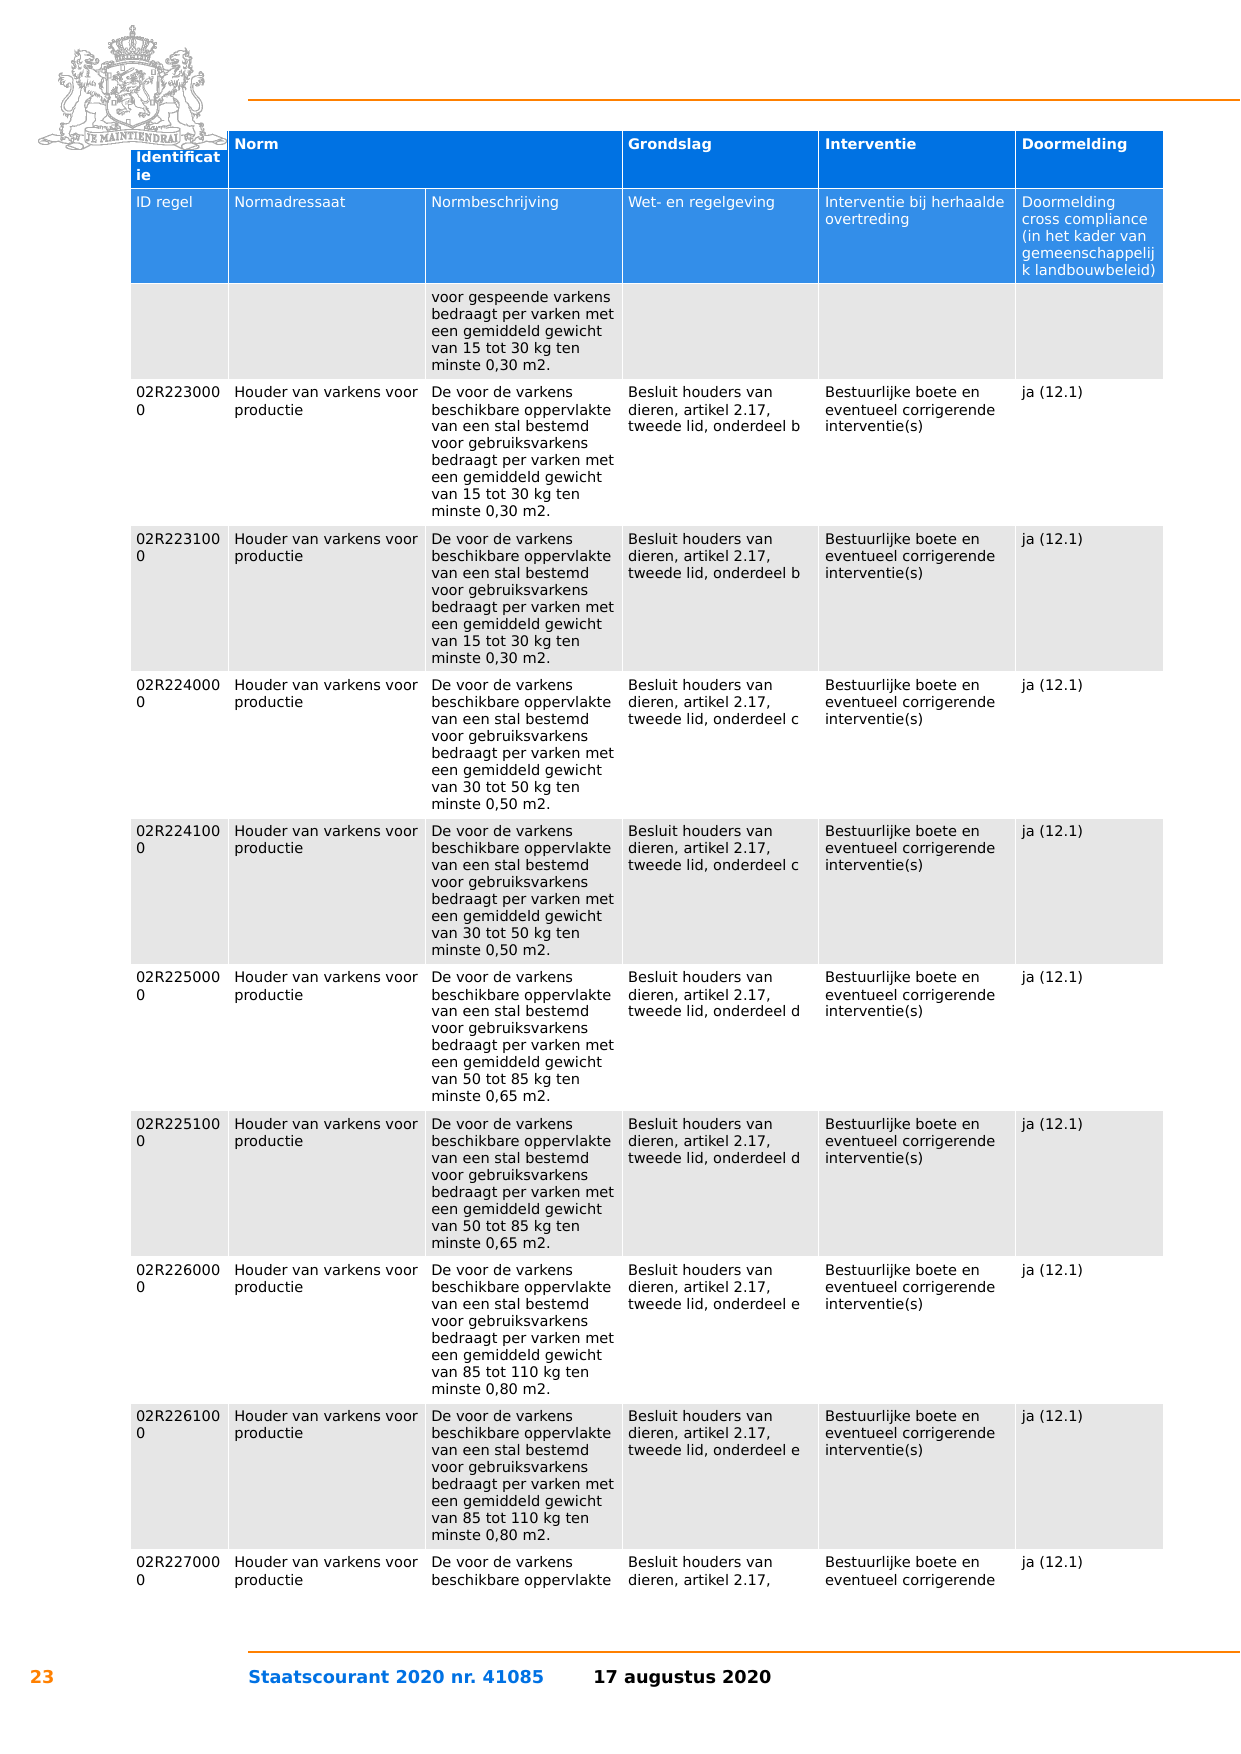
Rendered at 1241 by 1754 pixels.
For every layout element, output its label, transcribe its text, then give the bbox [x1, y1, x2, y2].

table_cell [131, 284, 228, 379]
table_cell ja (12.1) [1016, 672, 1163, 817]
table_header Interventie [819, 131, 1015, 188]
table_cell Bestuurlijke boete en eventueel corrigerende interventie(s) [819, 1404, 1015, 1549]
table_cell ja (12.1) [1016, 1550, 1163, 1593]
table_cell Bestuurlijke boete en eventueel corrigerende interventie(s) [819, 1257, 1015, 1402]
table_cell Bestuurlijke boete en eventueel corrigerende interventie(s) [819, 965, 1015, 1110]
table_header Doormelding [1016, 131, 1163, 188]
table_cell Interventie bij herhaalde overtreding [819, 189, 1015, 283]
table_cell 02R2240000 [131, 672, 228, 817]
table_cell De voor de varkens beschikbare oppervlakte van een stal bestemd voor gebruiksvarkens bedraagt per varken met een gemiddeld gewicht van 85 tot 110 kg ten minste 0,80 m2. [426, 1404, 622, 1549]
table_cell Besluit houders van dieren, artikel 2.17, tweede lid, onderdeel b [623, 380, 818, 525]
table_cell Bestuurlijke boete en eventueel corrigerende interventie(s) [819, 819, 1015, 964]
table_cell [1016, 284, 1163, 379]
table_cell Houder van varkens voor productie [229, 1550, 425, 1593]
table_cell 02R2261000 [131, 1404, 228, 1549]
table_cell Besluit houders van dieren, artikel 2.17, tweede lid, onderdeel e [623, 1404, 818, 1549]
table_header Identificatie [131, 131, 228, 188]
table_cell Normbeschrijving [426, 189, 622, 283]
table_cell De voor de varkens beschikbare oppervlakte van een stal bestemd voor gebruiksvarkens bedraagt per varken met een gemiddeld gewicht van 85 tot 110 kg ten minste 0,80 m2. [426, 1257, 622, 1402]
table_cell De voor de varkens beschikbare oppervlakte van een stal bestemd voor gebruiksvarkens bedraagt per varken met een gemiddeld gewicht van 15 tot 30 kg ten minste 0,30 m2. [426, 526, 622, 671]
picture [38, 25, 227, 150]
table_cell De voor de varkens beschikbare oppervlakte van een stal bestemd voor gebruiksvarkens bedraagt per varken met een gemiddeld gewicht van 30 tot 50 kg ten minste 0,50 m2. [426, 672, 622, 817]
table_cell Doormelding cross compliance (in het kader van gemeenschappelijk landbouwbeleid) [1016, 189, 1163, 283]
table_cell Bestuurlijke boete en eventueel corrigerende interventie(s) [819, 380, 1015, 525]
table_cell ja (12.1) [1016, 965, 1163, 1110]
table_cell Houder van varkens voor productie [229, 819, 425, 964]
table_cell Houder van varkens voor productie [229, 1111, 425, 1256]
table_header Grondslag [623, 131, 818, 188]
table_cell [819, 284, 1015, 379]
table_cell Bestuurlijke boete en eventueel corrigerende interventie(s) [819, 672, 1015, 817]
table_cell ja (12.1) [1016, 1257, 1163, 1402]
table_cell Besluit houders van dieren, artikel 2.17, tweede lid, onderdeel e [623, 1257, 818, 1402]
table_cell De voor de varkens beschikbare oppervlakte van een stal bestemd voor gebruiksvarkens bedraagt per varken met een gemiddeld gewicht van 50 tot 85 kg ten minste 0,65 m2. [426, 1111, 622, 1256]
table_cell ja (12.1) [1016, 1111, 1163, 1256]
table_cell 02R2231000 [131, 526, 228, 671]
table_cell De voor de varkens beschikbare oppervlakte van een stal bestemd voor gebruiksvarkens bedraagt per varken met een gemiddeld gewicht van 50 tot 85 kg ten minste 0,65 m2. [426, 965, 622, 1110]
table_cell De voor de varkens beschikbare oppervlakte van een stal bestemd voor gebruiksvarkens bedraagt per varken met een gemiddeld gewicht van 15 tot 30 kg ten minste 0,30 m2. [426, 380, 622, 525]
table_cell ID regel [131, 189, 228, 283]
table_cell Bestuurlijke boete en eventueel corrigerende [819, 1550, 1015, 1593]
table_cell 02R2241000 [131, 819, 228, 964]
table_cell Houder van varkens voor productie [229, 526, 425, 671]
table_cell Bestuurlijke boete en eventueel corrigerende interventie(s) [819, 1111, 1015, 1256]
table_cell ja (12.1) [1016, 526, 1163, 671]
table_cell Houder van varkens voor productie [229, 1257, 425, 1402]
table_cell Besluit houders van dieren, artikel 2.17, tweede lid, onderdeel c [623, 672, 818, 817]
table_cell 02R2230000 [131, 380, 228, 525]
table_cell [229, 284, 425, 379]
table_cell 02R2250000 [131, 965, 228, 1110]
table_cell ja (12.1) [1016, 1404, 1163, 1549]
table_cell Bestuurlijke boete en eventueel corrigerende interventie(s) [819, 526, 1015, 671]
table_cell Besluit houders van dieren, artikel 2.17, tweede lid, onderdeel c [623, 819, 818, 964]
table_cell ja (12.1) [1016, 819, 1163, 964]
table_cell Besluit houders van dieren, artikel 2.17, [623, 1550, 818, 1593]
table_cell Besluit houders van dieren, artikel 2.17, tweede lid, onderdeel d [623, 1111, 818, 1256]
table_cell De voor de varkens beschikbare oppervlakte [426, 1550, 622, 1593]
table_cell Normadressaat [229, 189, 425, 283]
table_cell [623, 284, 818, 379]
table_cell Besluit houders van dieren, artikel 2.17, tweede lid, onderdeel d [623, 965, 818, 1110]
table_cell 02R2260000 [131, 1257, 228, 1402]
table_cell Houder van varkens voor productie [229, 672, 425, 817]
table_header Norm [229, 131, 622, 188]
table_cell voor gespeende varkens bedraagt per varken met een gemiddeld gewicht van 15 tot 30 kg ten minste 0,30 m2. [426, 284, 622, 379]
table_cell ja (12.1) [1016, 380, 1163, 525]
table_cell 02R2251000 [131, 1111, 228, 1256]
table_cell 02R2270000 [131, 1550, 228, 1593]
table_cell Houder van varkens voor productie [229, 1404, 425, 1549]
table_cell De voor de varkens beschikbare oppervlakte van een stal bestemd voor gebruiksvarkens bedraagt per varken met een gemiddeld gewicht van 30 tot 50 kg ten minste 0,50 m2. [426, 819, 622, 964]
table_cell Besluit houders van dieren, artikel 2.17, tweede lid, onderdeel b [623, 526, 818, 671]
table_cell Houder van varkens voor productie [229, 965, 425, 1110]
table_cell Houder van varkens voor productie [229, 380, 425, 525]
table_cell Wet- en regelgeving [623, 189, 818, 283]
